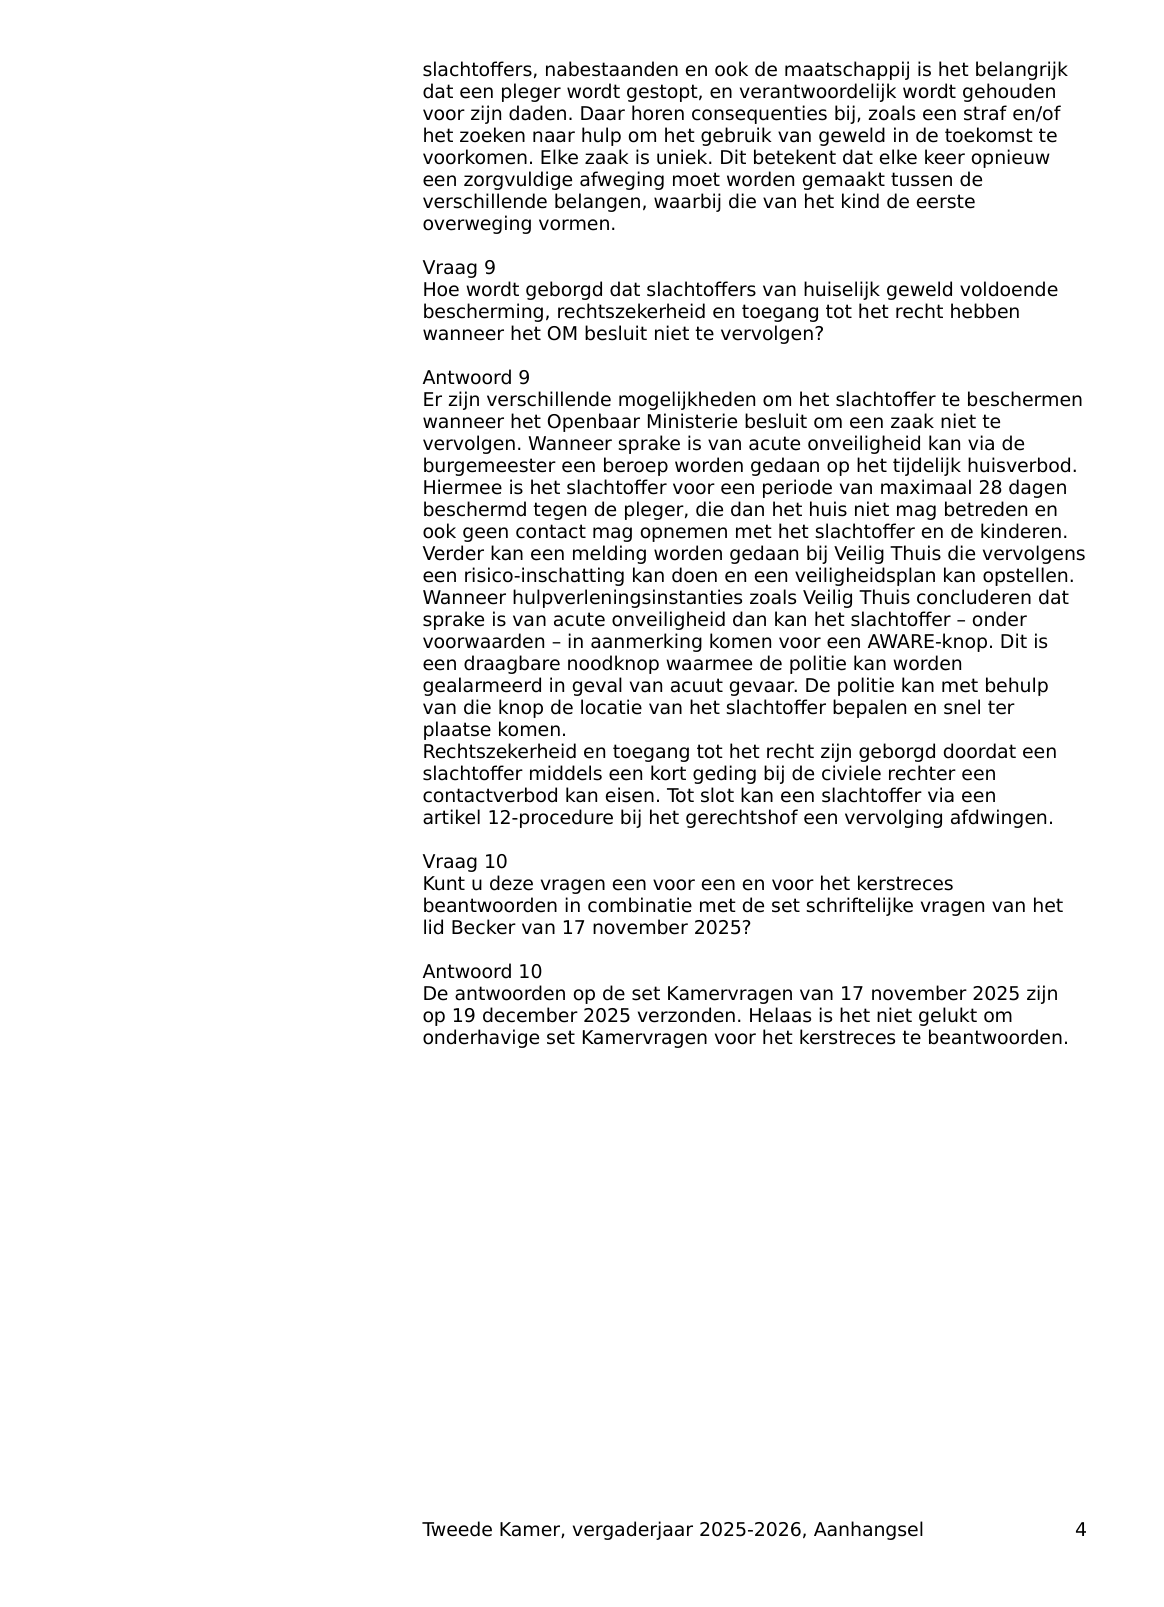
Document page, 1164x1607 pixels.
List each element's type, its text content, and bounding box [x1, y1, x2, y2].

text Vraag 9 [422, 257, 1087, 279]
text slachtoffers, nabestaanden en ook de maatschappij is het belangrijk dat een pleger wordt gestopt, en verantwoordelijk wordt gehouden voor zijn daden. Daar horen consequenties bij, zoals een straf en/of het zoeken naar hulp om het gebruik van geweld in de toekomst te voorkomen. Elke zaak is uniek. Dit betekent dat elke keer opnieuw een zorgvuldige afweging moet worden gemaakt tussen de verschillende belangen, waarbij die van het kind de eerste overweging vormen. [422, 59, 1087, 235]
text De antwoorden op de set Kamervragen van 17 november 2025 zijn op 19 december 2025 verzonden. Helaas is het niet gelukt om onderhavige set Kamervragen voor het kerstreces te beantwoorden. [422, 983, 1087, 1049]
text Antwoord 9 [422, 367, 1087, 389]
text Rechtszekerheid en toegang tot het recht zijn geborgd doordat een slachtoffer middels een kort geding bij de civiele rechter een contactverbod kan eisen. Tot slot kan een slachtoffer via een artikel 12-procedure bij het gerechtshof een vervolging afdwingen. [422, 741, 1087, 829]
text Er zijn verschillende mogelijkheden om het slachtoffer te beschermen wanneer het Openbaar Ministerie besluit om een zaak niet te vervolgen. Wanneer sprake is van acute onveiligheid kan via de burgemeester een beroep worden gedaan op het tijdelijk huisverbod. Hiermee is het slachtoffer voor een periode van maximaal 28 dagen beschermd tegen de pleger, die dan het huis niet mag betreden en ook geen contact mag opnemen met het slachtoffer en de kinderen. Verder kan een melding worden gedaan bij Veilig Thuis die vervolgens een risico-inschatting kan doen en een veiligheidsplan kan opstellen. Wanneer hulpverleningsinstanties zoals Veilig Thuis concluderen dat sprake is van acute onveiligheid dan kan het slachtoffer – onder voorwaarden – in aanmerking komen voor een AWARE-knop. Dit is een draagbare noodknop waarmee de politie kan worden gealarmeerd in geval van acuut gevaar. De politie kan met behulp van die knop de locatie van het slachtoffer bepalen en snel ter plaatse komen. [422, 389, 1087, 741]
text Hoe wordt geborgd dat slachtoffers van huiselijk geweld voldoende bescherming, rechtszekerheid en toegang tot het recht hebben wanneer het OM besluit niet te vervolgen? [422, 279, 1087, 345]
text Vraag 10 [422, 851, 1087, 873]
text Kunt u deze vragen een voor een en voor het kerstreces beantwoorden in combinatie met de set schriftelijke vragen van het lid Becker van 17 november 2025? [422, 873, 1087, 939]
text Antwoord 10 [422, 961, 1087, 983]
